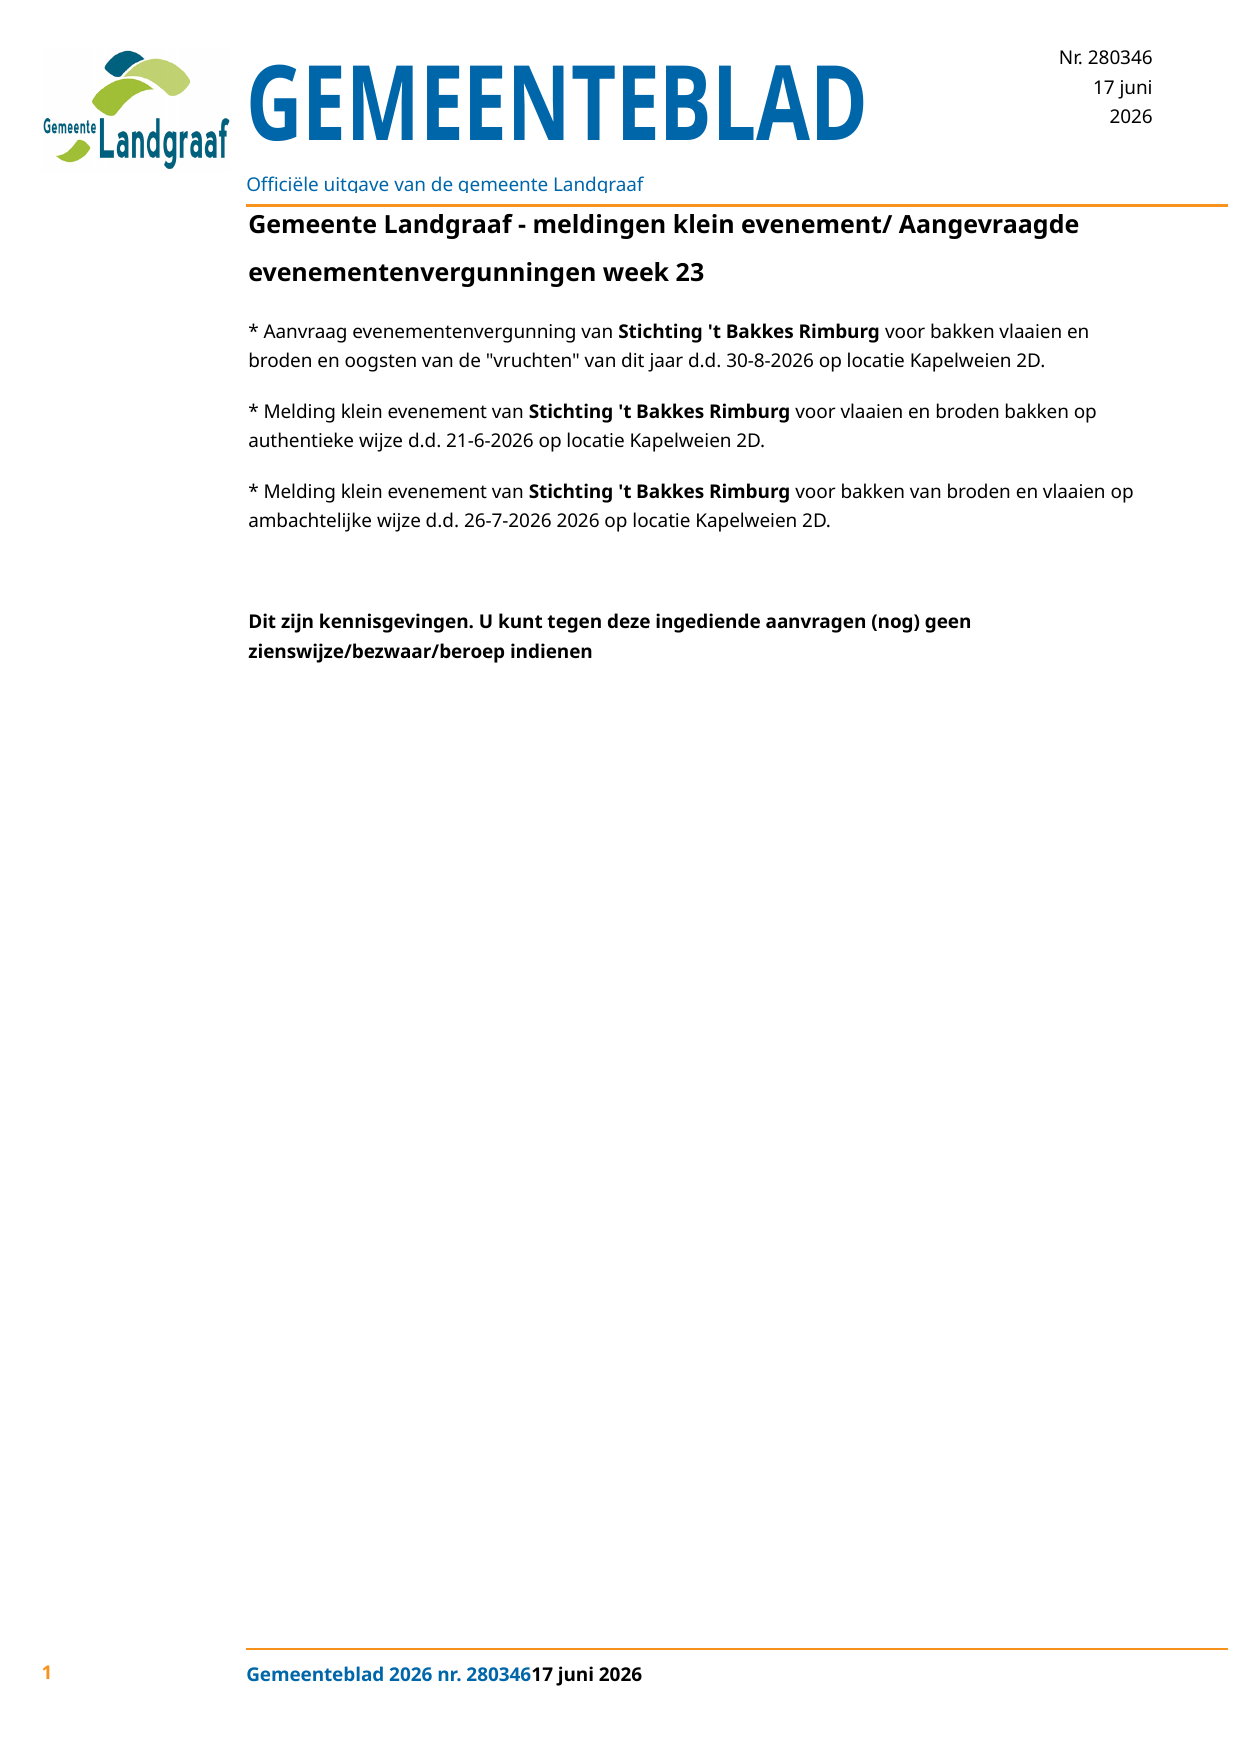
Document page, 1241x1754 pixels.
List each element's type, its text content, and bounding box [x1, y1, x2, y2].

text Gemeente Landgraaf - meldingen klein evenement/ Aangevraagde evenementenvergunningen week 23 [248, 207, 1152, 288]
text * Melding klein evenement van Stichting 't Bakkes Rimburg voor vlaaien en broden bakken op authentieke wijze d.d. 21-6-2026 op locatie Kapelweien 2D. [248, 398, 1152, 453]
text * Aanvraag evenementenvergunning van Stichting 't Bakkes Rimburg voor bakken vlaaien en broden en oogsten van de "vruchten" van dit jaar d.d. 30-8-2026 op locatie Kapelweien 2D. [248, 318, 1152, 373]
picture [41, 47, 231, 172]
text Dit zijn kennisgevingen. U kunt tegen deze ingediende aanvragen (nog) geen zienswijze/bezwaar/beroep indienen [248, 608, 1152, 664]
text * Melding klein evenement van Stichting 't Bakkes Rimburg voor bakken van broden en vlaaien op ambachtelijke wijze d.d. 26-7-2026 2026 op locatie Kapelweien 2D. [248, 478, 1152, 533]
